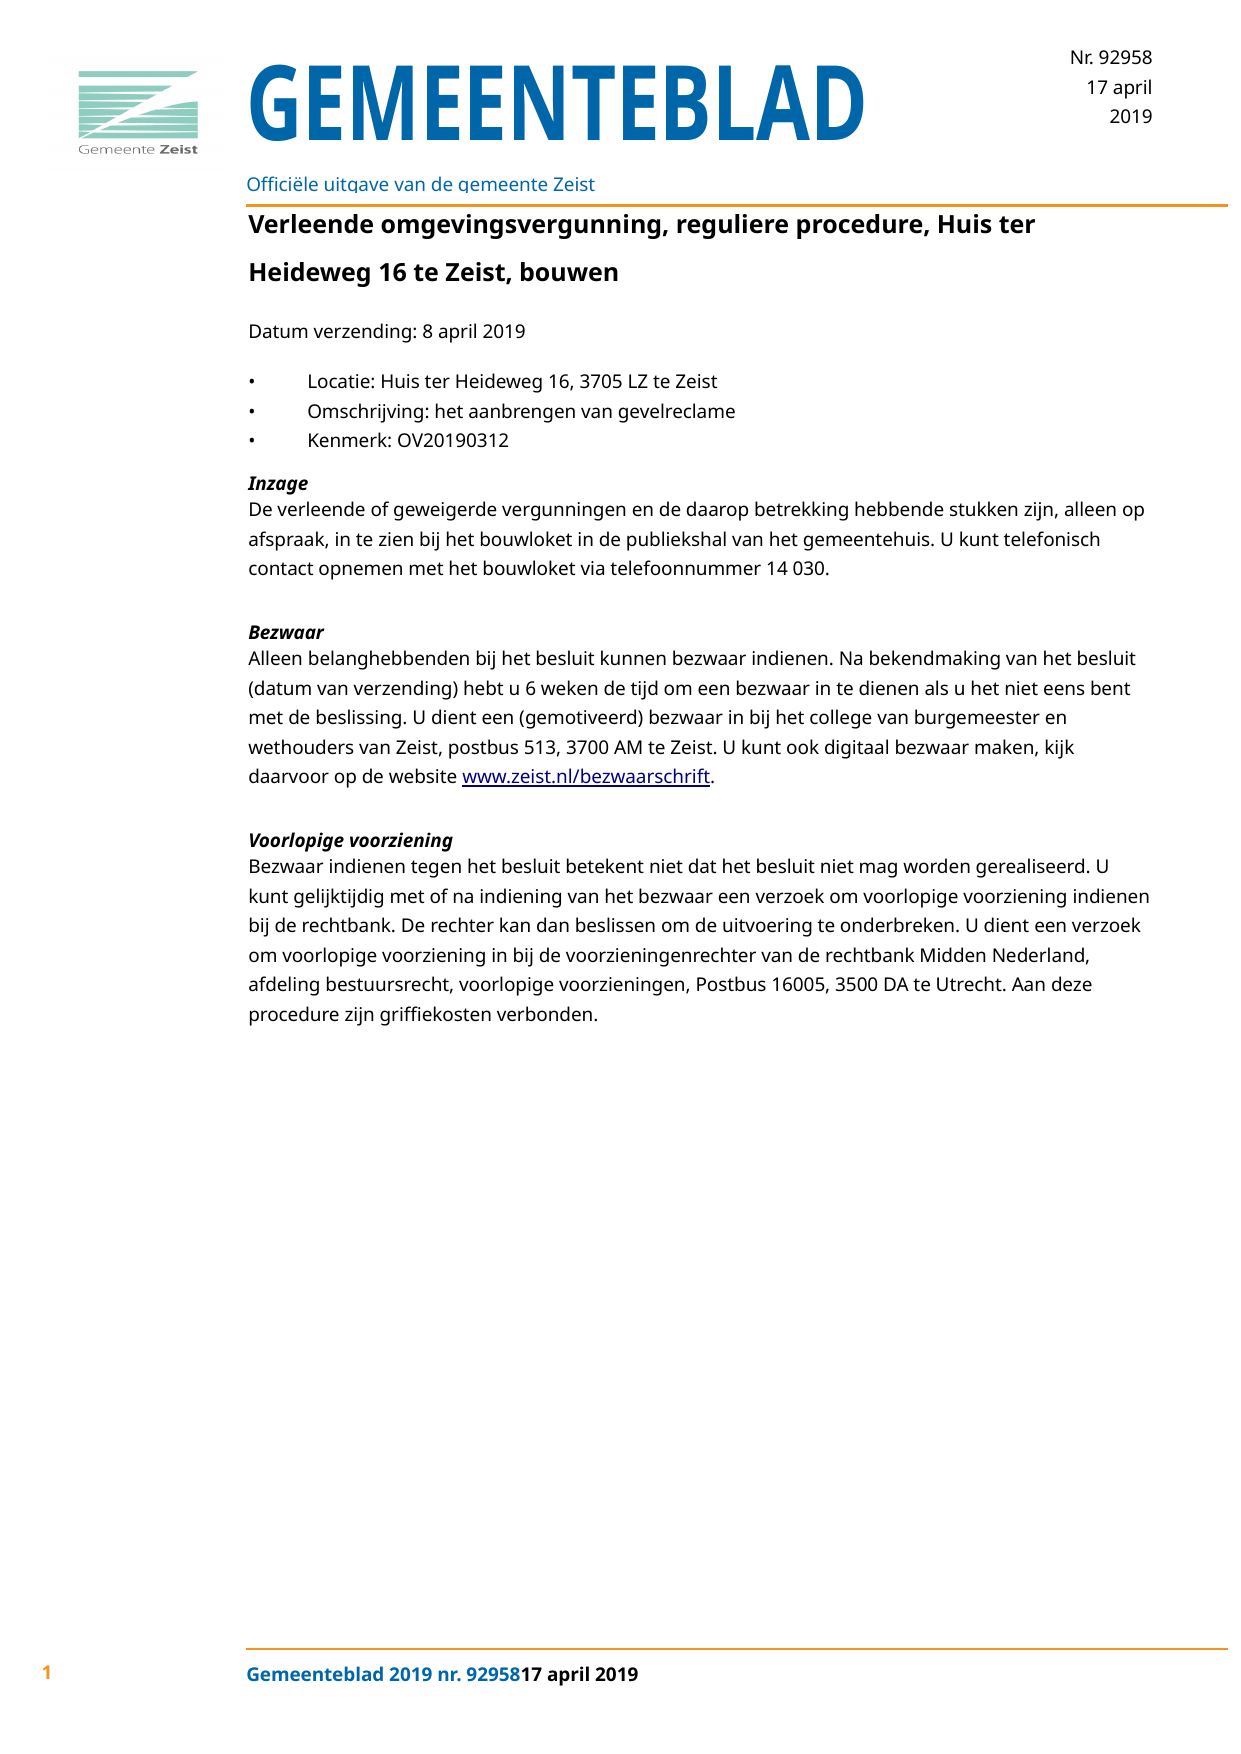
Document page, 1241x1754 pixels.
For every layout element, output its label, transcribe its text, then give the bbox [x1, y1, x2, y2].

text Bezwaar indienen tegen het besluit betekent niet dat het besluit niet mag worden gerealiseerd. U kunt gelijktijdig met of na indiening van het bezwaar een verzoek om voorlopige voorziening indienen bij de rechtbank. De rechter kan dan beslissen om de uitvoering te onderbreken. U dient een verzoek om voorlopige voorziening in bij de voorzieningenrechter van de rechtbank Midden Nederland, afdeling bestuursrecht, voorlopige voorzieningen, Postbus 16005, 3500 DA te Utrecht. Aan deze procedure zijn griffiekosten verbonden. [248, 853, 1152, 1027]
text Verleende omgevingsvergunning, reguliere procedure, Huis ter Heideweg 16 te Zeist, bouwen [248, 207, 1152, 288]
text Datum verzending: 8 april 2019 [248, 318, 1152, 344]
text Voorlopige voorziening [248, 827, 1152, 853]
text Inzage [248, 471, 1152, 496]
list Omschrijving: het aanbrengen van gevelreclame [248, 398, 1152, 424]
list Locatie: Huis ter Heideweg 16, 3705 LZ te Zeist [248, 368, 1152, 394]
picture [41, 47, 231, 172]
text De verleende of geweigerde vergunningen en de daarop betrekking hebbende stukken zijn, alleen op afspraak, in te zien bij het bouwloket in de publiekshal van het gemeentehuis. U kunt telefonisch contact opnemen met het bouwloket via telefoonnummer 14 030. [248, 496, 1152, 581]
list Kenmerk: OV20190312 [248, 427, 1152, 453]
text Bezwaar [248, 619, 1152, 645]
text Alleen belanghebbenden bij het besluit kunnen bezwaar indienen. Na bekendmaking van het besluit (datum van verzending) hebt u 6 weken de tijd om een bezwaar in te dienen als u het niet eens bent met de beslissing. U dient een (gemotiveerd) bezwaar in bij het college van burgemeester en wethouders van Zeist, postbus 513, 3700 AM te Zeist. U kunt ook digitaal bezwaar maken, kijk daarvoor op de website www.zeist.nl/bezwaarschrift. [248, 645, 1152, 789]
